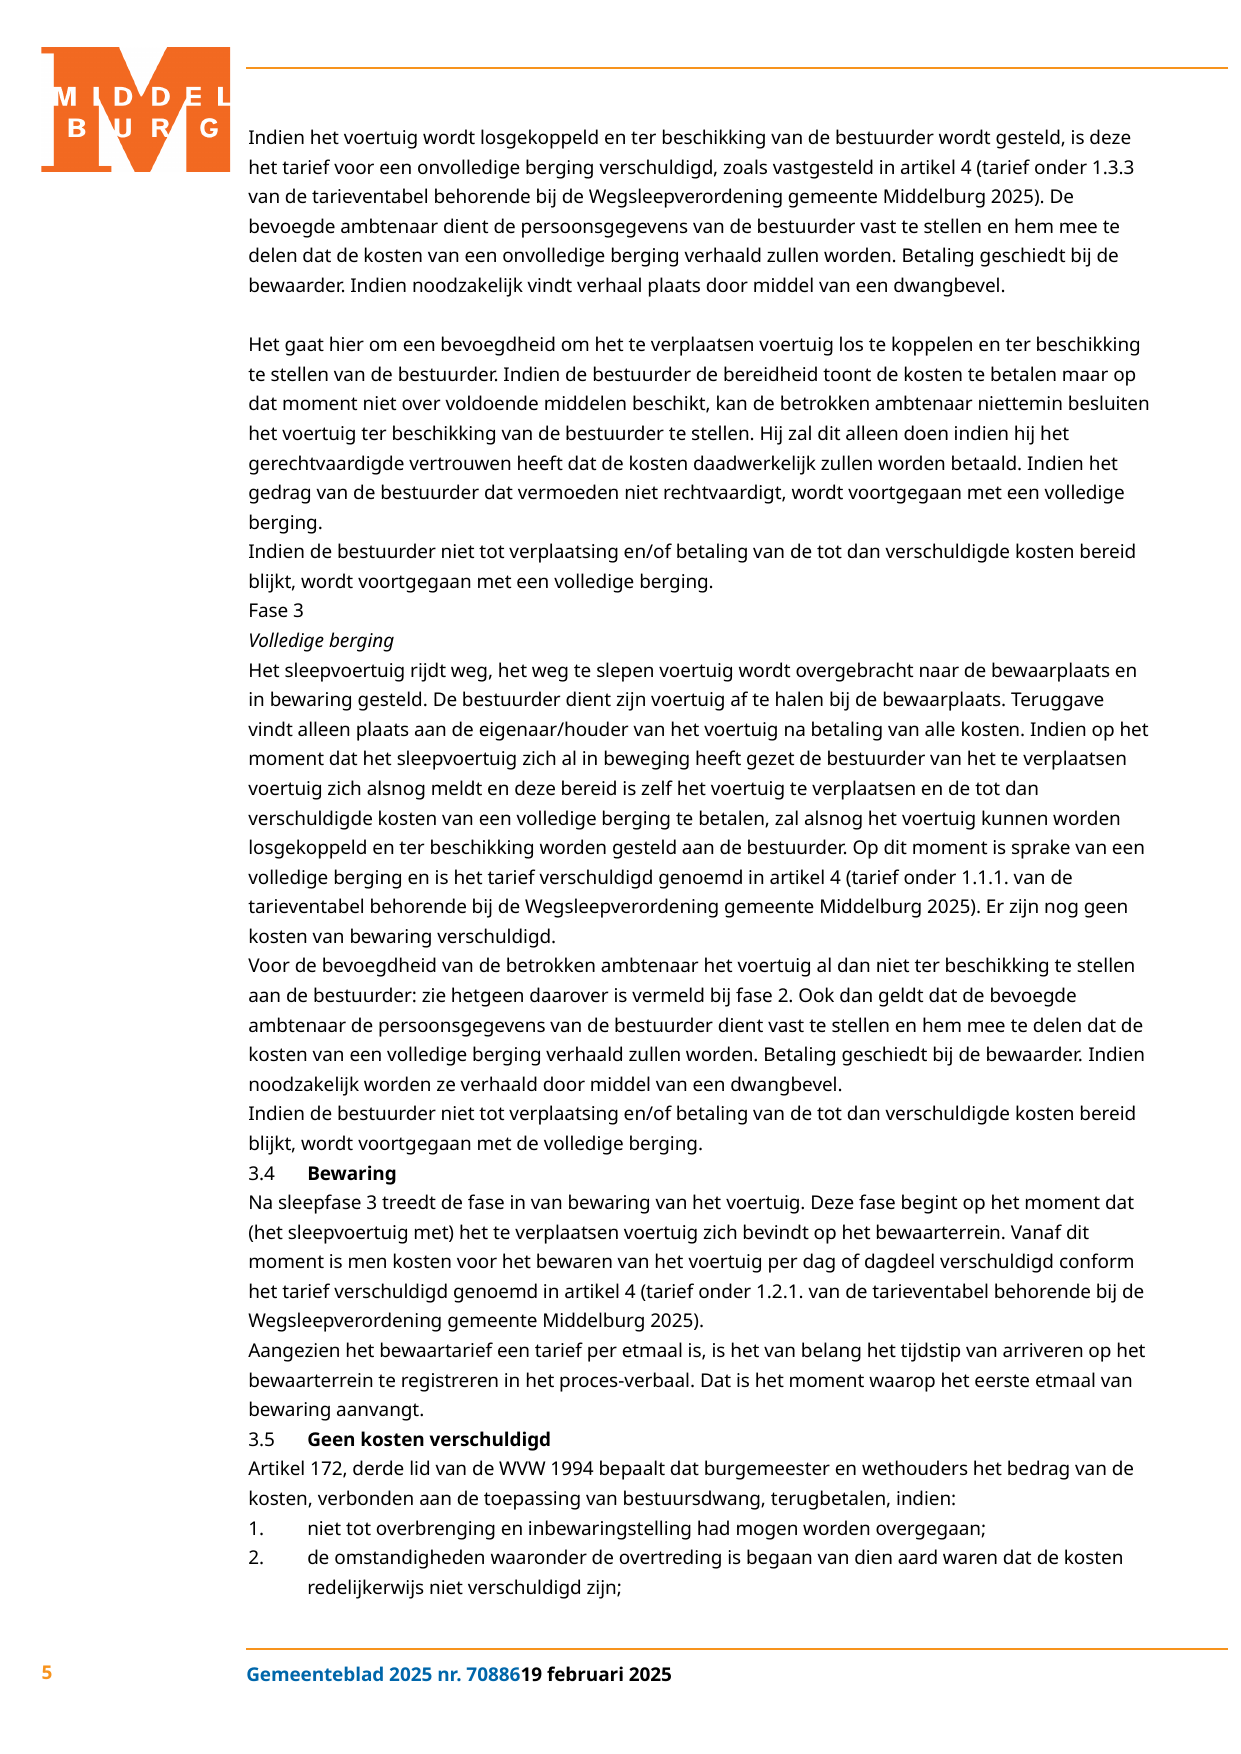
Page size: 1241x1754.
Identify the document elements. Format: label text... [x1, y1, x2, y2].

text Indien het voertuig wordt losgekoppeld en ter beschikking van de bestuurder wordt gesteld, is deze het tarief voor een onvolledige berging verschuldigd, zoals vastgesteld in artikel 4 (tarief onder 1.3.3 van de tarieventabel behorende bij de Wegsleepverordening gemeente Middelburg 2025). De bevoegde ambtenaar dient de persoonsgegevens van de bestuurder vast te stellen en hem mee te delen dat de kosten van een onvolledige berging verhaald zullen worden. Betaling geschiedt bij de bewaarder. Indien noodzakelijk vindt verhaal plaats door middel van een dwangbevel. [248, 124, 1152, 298]
list Bewaring [248, 1160, 1152, 1186]
picture [41, 47, 231, 172]
list de omstandigheden waaronder de overtreding is begaan van dien aard waren dat de kosten redelijkerwijs niet verschuldigd zijn; [248, 1544, 1152, 1600]
list niet tot overbrenging en inbewaringstelling had mogen worden overgegaan; [248, 1515, 1152, 1541]
text Indien de bestuurder niet tot verplaatsing en/of betaling van de tot dan verschuldigde kosten bereid blijkt, wordt voortgegaan met een volledige berging. [248, 538, 1152, 594]
text Volledige berging [248, 627, 1152, 653]
text Voor de bevoegdheid van de betrokken ambtenaar het voertuig al dan niet ter beschikking te stellen aan de bestuurder: zie hetgeen daarover is vermeld bij fase 2. Ook dan geldt dat de bevoegde ambtenaar de persoonsgegevens van de bestuurder dient vast te stellen en hem mee te delen dat de kosten van een volledige berging verhaald zullen worden. Betaling geschiedt bij de bewaarder. Indien noodzakelijk worden ze verhaald door middel van een dwangbevel. [248, 953, 1152, 1097]
text Indien de bestuurder niet tot verplaatsing en/of betaling van de tot dan verschuldigde kosten bereid blijkt, wordt voortgegaan met de volledige berging. [248, 1101, 1152, 1156]
text Fase 3 [248, 598, 1152, 623]
text Het gaat hier om een bevoegdheid om het te verplaatsen voertuig los te koppelen en ter beschikking te stellen van de bestuurder. Indien de bestuurder de bereidheid toont de kosten te betalen maar op dat moment niet over voldoende middelen beschikt, kan de betrokken ambtenaar niettemin besluiten het voertuig ter beschikking van de bestuurder te stellen. Hij zal dit alleen doen indien hij het gerechtvaardigde vertrouwen heeft dat de kosten daadwerkelijk zullen worden betaald. Indien het gedrag van de bestuurder dat vermoeden niet rechtvaardigt, wordt voortgegaan met een volledige berging. [248, 331, 1152, 535]
list Geen kosten verschuldigd [248, 1426, 1152, 1452]
text Aangezien het bewaartarief een tarief per etmaal is, is het van belang het tijdstip van arriveren op het bewaarterrein te registreren in het proces-verbaal. Dat is het moment waarop het eerste etmaal van bewaring aanvangt. [248, 1337, 1152, 1422]
text Het sleepvoertuig rijdt weg, het weg te slepen voertuig wordt overgebracht naar de bewaarplaats en in bewaring gesteld. De bestuurder dient zijn voertuig af te halen bij de bewaarplaats. Teruggave vindt alleen plaats aan de eigenaar/houder van het voertuig na betaling van alle kosten. Indien op het moment dat het sleepvoertuig zich al in beweging heeft gezet de bestuurder van het te verplaatsen voertuig zich alsnog meldt en deze bereid is zelf het voertuig te verplaatsen en de tot dan verschuldigde kosten van een volledige berging te betalen, zal alsnog het voertuig kunnen worden losgekoppeld en ter beschikking worden gesteld aan de bestuurder. Op dit moment is sprake van een volledige berging en is het tarief verschuldigd genoemd in artikel 4 (tarief onder 1.1.1. van de tarieventabel behorende bij de Wegsleepverordening gemeente Middelburg 2025). Er zijn nog geen kosten van bewaring verschuldigd. [248, 657, 1152, 949]
text Artikel 172, derde lid van de WVW 1994 bepaalt dat burgemeester en wethouders het bedrag van de kosten, verbonden aan de toepassing van bestuursdwang, terugbetalen, indien: [248, 1456, 1152, 1511]
text Na sleepfase 3 treedt de fase in van bewaring van het voertuig. Deze fase begint op het moment dat (het sleepvoertuig met) het te verplaatsen voertuig zich bevindt op het bewaarterrein. Vanaf dit moment is men kosten voor het bewaren van het voertuig per dag of dagdeel verschuldigd conform het tarief verschuldigd genoemd in artikel 4 (tarief onder 1.2.1. van de tarieventabel behorende bij de Wegsleepverordening gemeente Middelburg 2025). [248, 1189, 1152, 1333]
